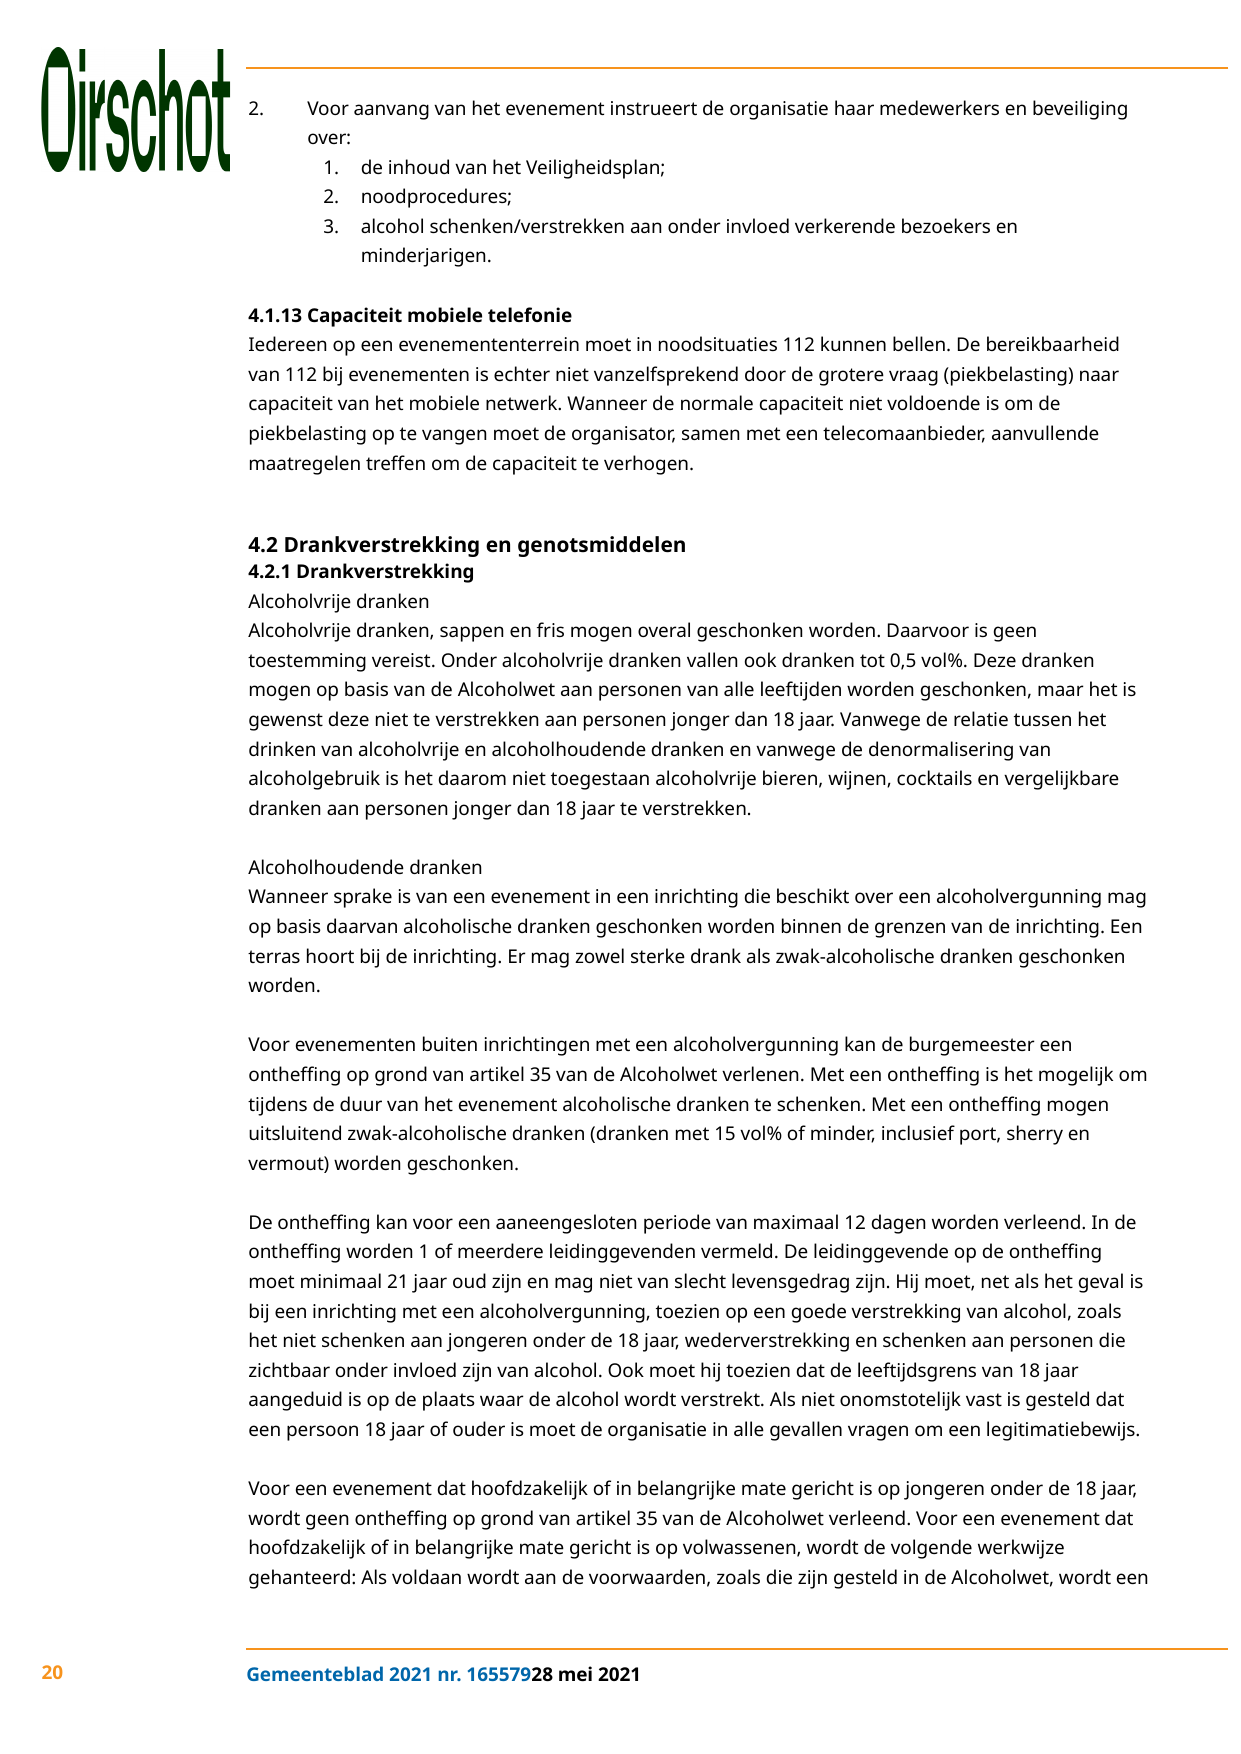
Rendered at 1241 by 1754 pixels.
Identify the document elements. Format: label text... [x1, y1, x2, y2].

picture [41, 47, 231, 172]
list alcohol schenken/verstrekken aan onder invloed verkerende bezoekers en minderjarigen. [323, 213, 1152, 268]
text Alcoholhoudende dranken [248, 854, 1152, 880]
list noodprocedures; [323, 183, 1152, 209]
text 4.2.1 Drankverstrekking [248, 558, 1152, 584]
text 4.2 Drankverstrekking en genotsmiddelen [248, 530, 1152, 558]
list de inhoud van het Veiligheidsplan; [323, 154, 1152, 180]
list Voor aanvang van het evenement instrueert de organisatie haar medewerkers en beveiliging over: [248, 95, 1152, 150]
text Voor een evenement dat hoofdzakelijk of in belangrijke mate gericht is op jongeren onder de 18 jaar, wordt geen ontheffing op grond van artikel 35 van de Alcoholwet verleend. Voor een evenement dat hoofdzakelijk of in belangrijke mate gericht is op volwassenen, wordt de volgende werkwijze gehanteerd: Als voldaan wordt aan de voorwaarden, zoals die zijn gesteld in de Alcoholwet, wordt een [248, 1475, 1152, 1590]
text Voor evenementen buiten inrichtingen met een alcoholvergunning kan de burgemeester een ontheffing op grond van artikel 35 van de Alcoholwet verlenen. Met een ontheffing is het mogelijk om tijdens de duur van het evenement alcoholische dranken te schenken. Met een ontheffing mogen uitsluitend zwak-alcoholische dranken (dranken met 15 vol% of minder, inclusief port, sherry en vermout) worden geschonken. [248, 1032, 1152, 1176]
text De ontheffing kan voor een aaneengesloten periode van maximaal 12 dagen worden verleend. In de ontheffing worden 1 of meerdere leidinggevenden vermeld. De leidinggevende op de ontheffing moet minimaal 21 jaar oud zijn en mag niet van slecht levensgedrag zijn. Hij moet, net als het geval is bij een inrichting met een alcoholvergunning, toezien op een goede verstrekking van alcohol, zoals het niet schenken aan jongeren onder de 18 jaar, wederverstrekking en schenken aan personen die zichtbaar onder invloed zijn van alcohol. Ook moet hij toezien dat de leeftijdsgrens van 18 jaar aangeduid is op de plaats waar de alcohol wordt verstrekt. Als niet onomstotelijk vast is gesteld dat een persoon 18 jaar of ouder is moet de organisatie in alle gevallen vragen om een legitimatiebewijs. [248, 1209, 1152, 1442]
text Alcoholvrije dranken [248, 588, 1152, 613]
text Wanneer sprake is van een evenement in een inrichting die beschikt over een alcoholvergunning mag op basis daarvan alcoholische dranken geschonken worden binnen de grenzen van de inrichting. Een terras hoort bij de inrichting. Er mag zowel sterke drank als zwak-alcoholische dranken geschonken worden. [248, 884, 1152, 998]
text 4.1.13 Capaciteit mobiele telefonie [248, 302, 1152, 328]
text Iedereen op een evenemententerrein moet in noodsituaties 112 kunnen bellen. De bereikbaarheid van 112 bij evenementen is echter niet vanzelfsprekend door de grotere vraag (piekbelasting) naar capaciteit van het mobiele netwerk. Wanneer de normale capaciteit niet voldoende is om de piekbelasting op te vangen moet de organisator, samen met een telecomaanbieder, aanvullende maatregelen treffen om de capaciteit te verhogen. [248, 331, 1152, 476]
text Alcoholvrije dranken, sappen en fris mogen overal geschonken worden. Daarvoor is geen toestemming vereist. Onder alcoholvrije dranken vallen ook dranken tot 0,5 vol%. Deze dranken mogen op basis van de Alcoholwet aan personen van alle leeftijden worden geschonken, maar het is gewenst deze niet te verstrekken aan personen jonger dan 18 jaar. Vanwege de relatie tussen het drinken van alcoholvrije en alcoholhoudende dranken en vanwege de denormalisering van alcoholgebruik is het daarom niet toegestaan alcoholvrije bieren, wijnen, cocktails en vergelijkbare dranken aan personen jonger dan 18 jaar te verstrekken. [248, 617, 1152, 821]
